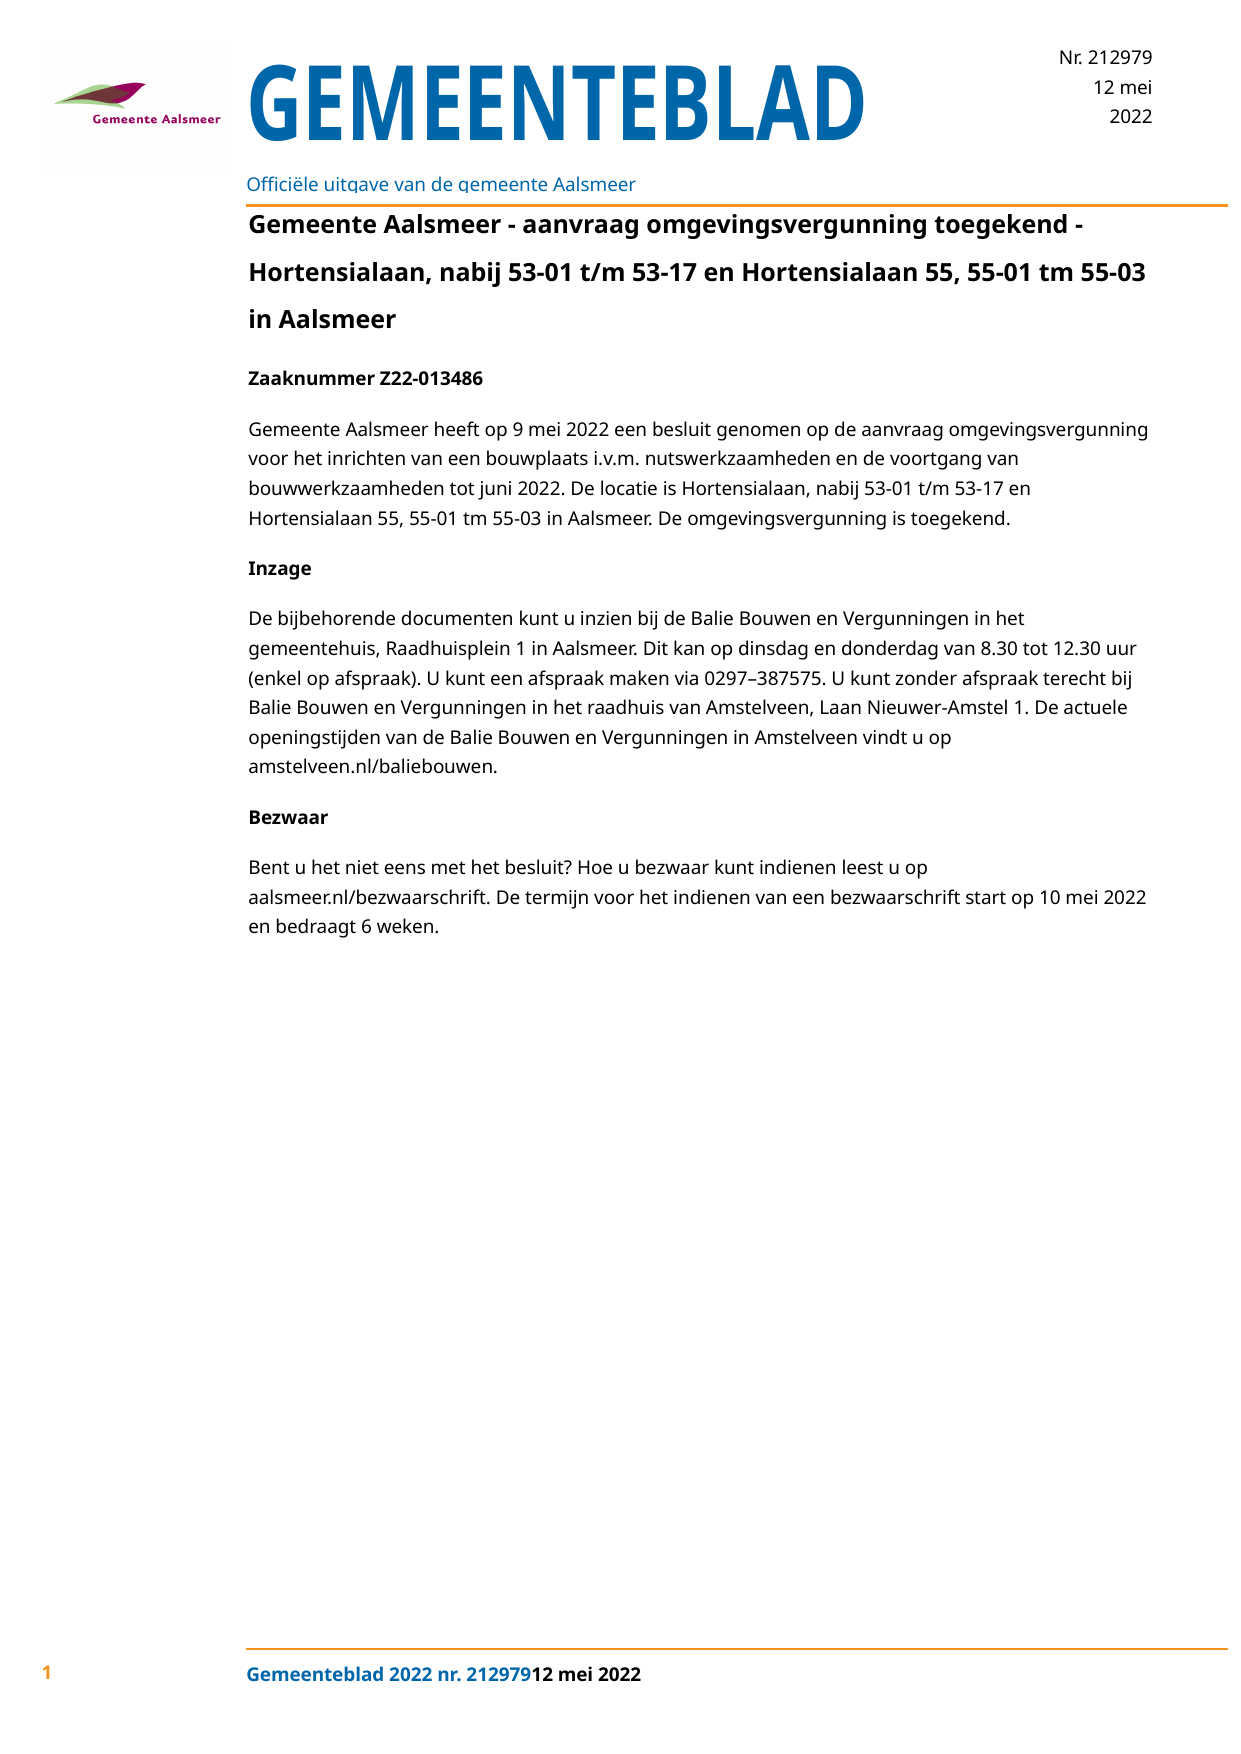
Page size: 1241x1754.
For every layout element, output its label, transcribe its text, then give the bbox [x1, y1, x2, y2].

text Bezwaar [248, 804, 1152, 829]
text Zaaknummer Z22-013486 [248, 366, 1152, 391]
text Inzage [248, 555, 1152, 581]
text Gemeente Aalsmeer heeft op 9 mei 2022 een besluit genomen op de aanvraag omgevingsvergunning voor het inrichten van een bouwplaats i.v.m. nutswerkzaamheden en de voortgang van bouwwerkzaamheden tot juni 2022. De locatie is Hortensialaan, nabij 53-01 t/m 53-17 en Hortensialaan 55, 55-01 tm 55-03 in Aalsmeer. De omgevingsvergunning is toegekend. [248, 416, 1152, 530]
text Gemeente Aalsmeer - aanvraag omgevingsvergunning toegekend - Hortensialaan, nabij 53-01 t/m 53-17 en Hortensialaan 55, 55-01 tm 55-03 in Aalsmeer [248, 207, 1152, 336]
text De bijbehorende documenten kunt u inzien bij de Balie Bouwen en Vergunningen in het gemeentehuis, Raadhuisplein 1 in Aalsmeer. Dit kan op dinsdag en donderdag van 8.30 tot 12.30 uur (enkel op afspraak). U kunt een afspraak maken via 0297–387575. U kunt zonder afspraak terecht bij Balie Bouwen en Vergunningen in het raadhuis van Amstelveen, Laan Nieuwer-Amstel 1. De actuele openingstijden van de Balie Bouwen en Vergunningen in Amstelveen vindt u op amstelveen.nl/baliebouwen. [248, 606, 1152, 779]
picture [41, 47, 231, 172]
text Bent u het niet eens met het besluit? Hoe u bezwaar kunt indienen leest u op aalsmeer.nl/bezwaarschrift. De termijn voor het indienen van een bezwaarschrift start op 10 mei 2022 en bedraagt 6 weken. [248, 854, 1152, 939]
